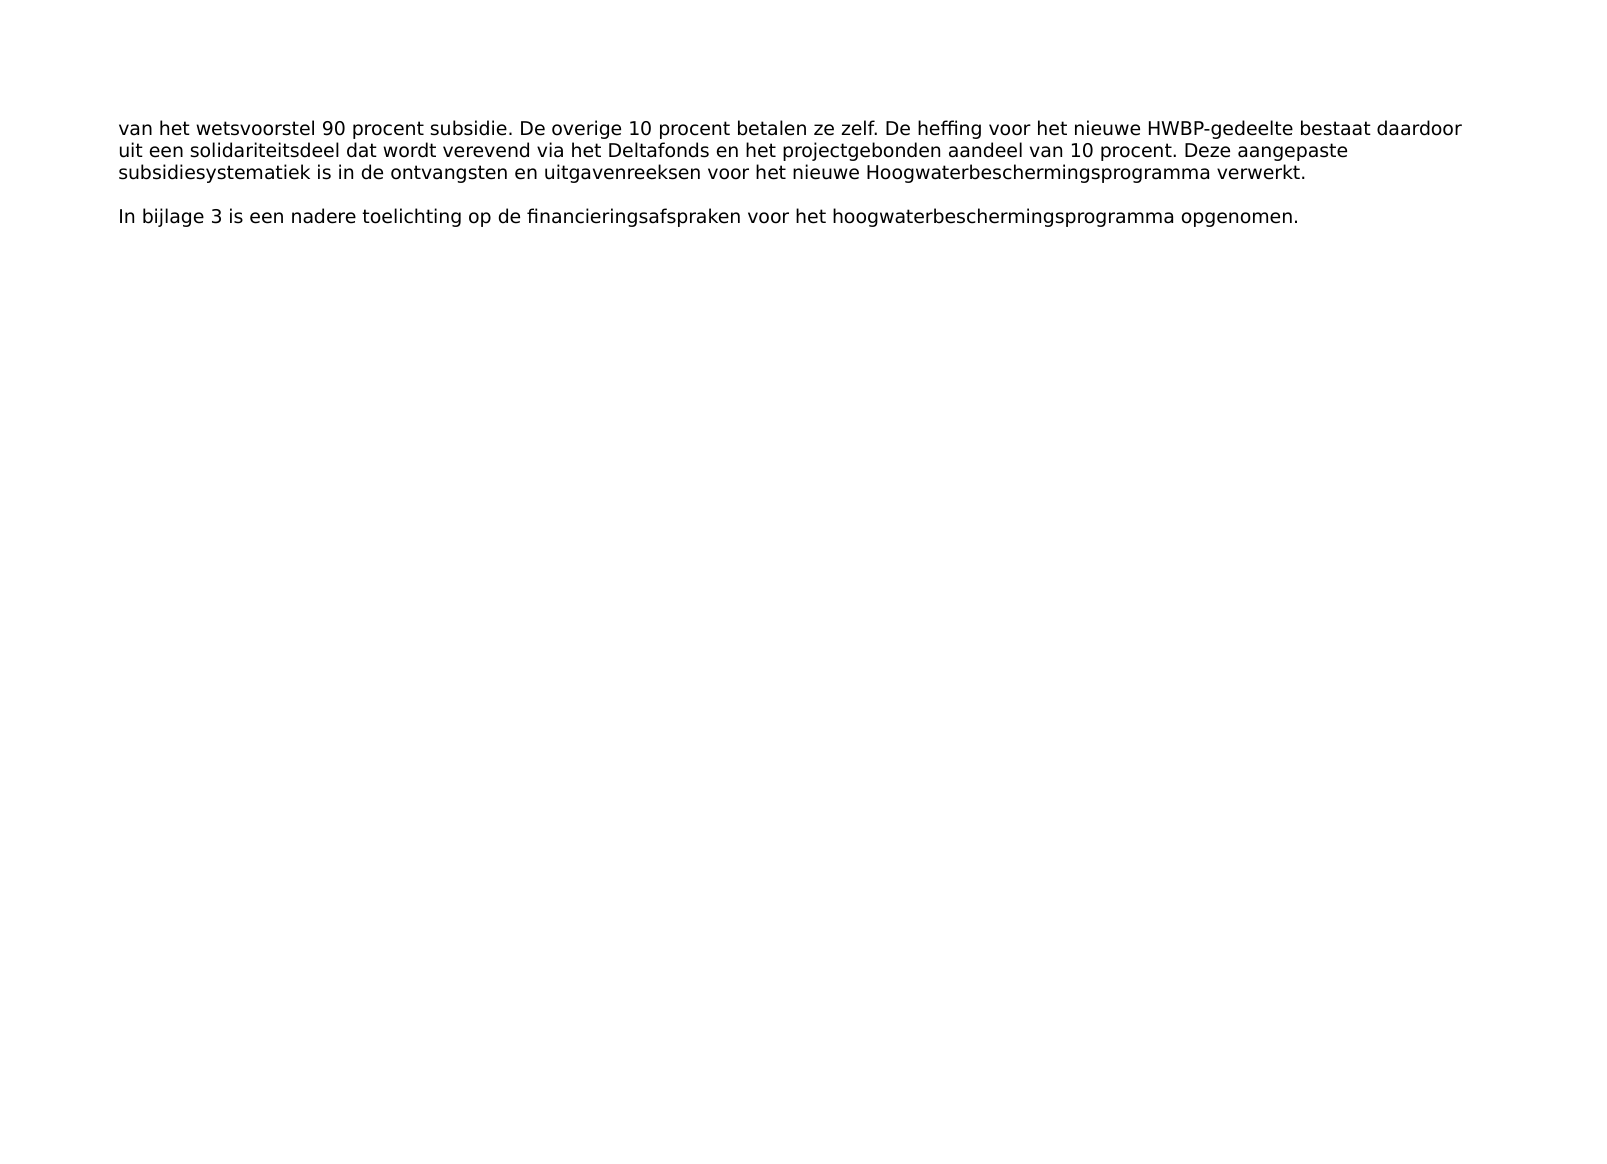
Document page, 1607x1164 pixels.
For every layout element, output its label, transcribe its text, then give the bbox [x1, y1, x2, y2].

text van het wetsvoorstel 90 procent subsidie. De overige 10 procent betalen ze zelf. De heffing voor het nieuwe HWBP-gedeelte bestaat daardoor uit een solidariteitsdeel dat wordt verevend via het Deltafonds en het projectgebonden aandeel van 10 procent. Deze aangepaste subsidiesystematiek is in de ontvangsten en uitgavenreeksen voor het nieuwe Hoogwaterbeschermingsprogramma verwerkt. [118, 118, 1488, 184]
text In bijlage 3 is een nadere toelichting op de financieringsafspraken voor het hoogwaterbeschermingsprogramma opgenomen. [118, 206, 1488, 228]
